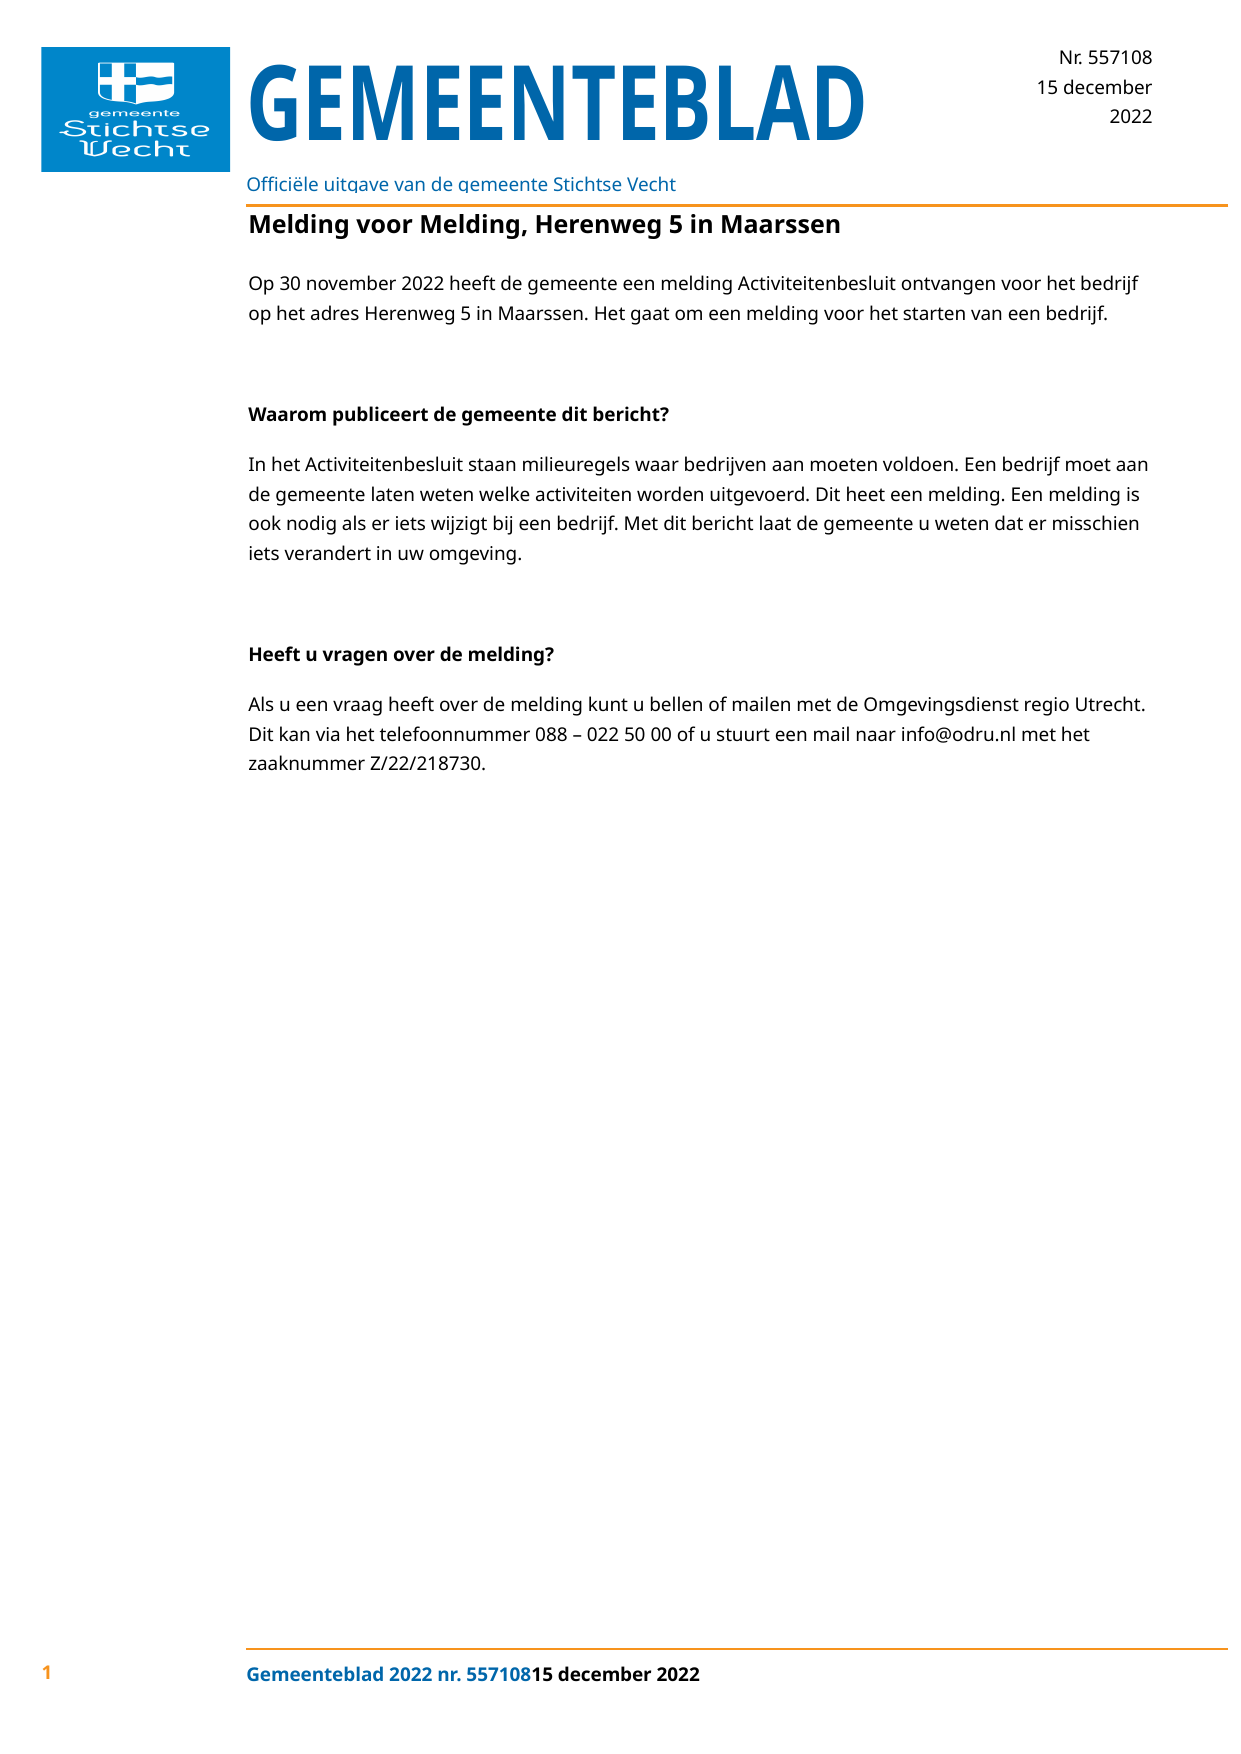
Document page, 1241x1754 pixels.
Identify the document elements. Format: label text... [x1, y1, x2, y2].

text Op 30 november 2022 heeft de gemeente een melding Activiteitenbesluit ontvangen voor het bedrijf op het adres Herenweg 5 in Maarssen. Het gaat om een melding voor het starten van een bedrijf. [248, 270, 1152, 326]
picture [137, 63, 174, 103]
text Melding voor Melding, Herenweg 5 in Maarssen [248, 207, 1152, 241]
text Als u een vraag heeft over de melding kunt u bellen of mailen met de Omgevingsdienst regio Utrecht. Dit kan via het telefoonnummer 088 – 022 50 00 of u stuurt een mail naar info@odru.nl met het zaaknummer Z/22/218730. [248, 691, 1152, 776]
text In het Activiteitenbesluit staan milieuregels waar bedrijven aan moeten voldoen. Een bedrijf moet aan de gemeente laten weten welke activiteiten worden uitgevoerd. Dit heet een melding. Een melding is ook nodig als er iets wijzigt bij een bedrijf. Met dit bericht laat de gemeente u weten dat er misschien iets verandert in uw omgeving. [248, 451, 1152, 566]
text Waarom publiceert de gemeente dit bericht? [248, 401, 1152, 426]
picture [99, 63, 135, 101]
text Heeft u vragen over de melding? [248, 641, 1152, 666]
